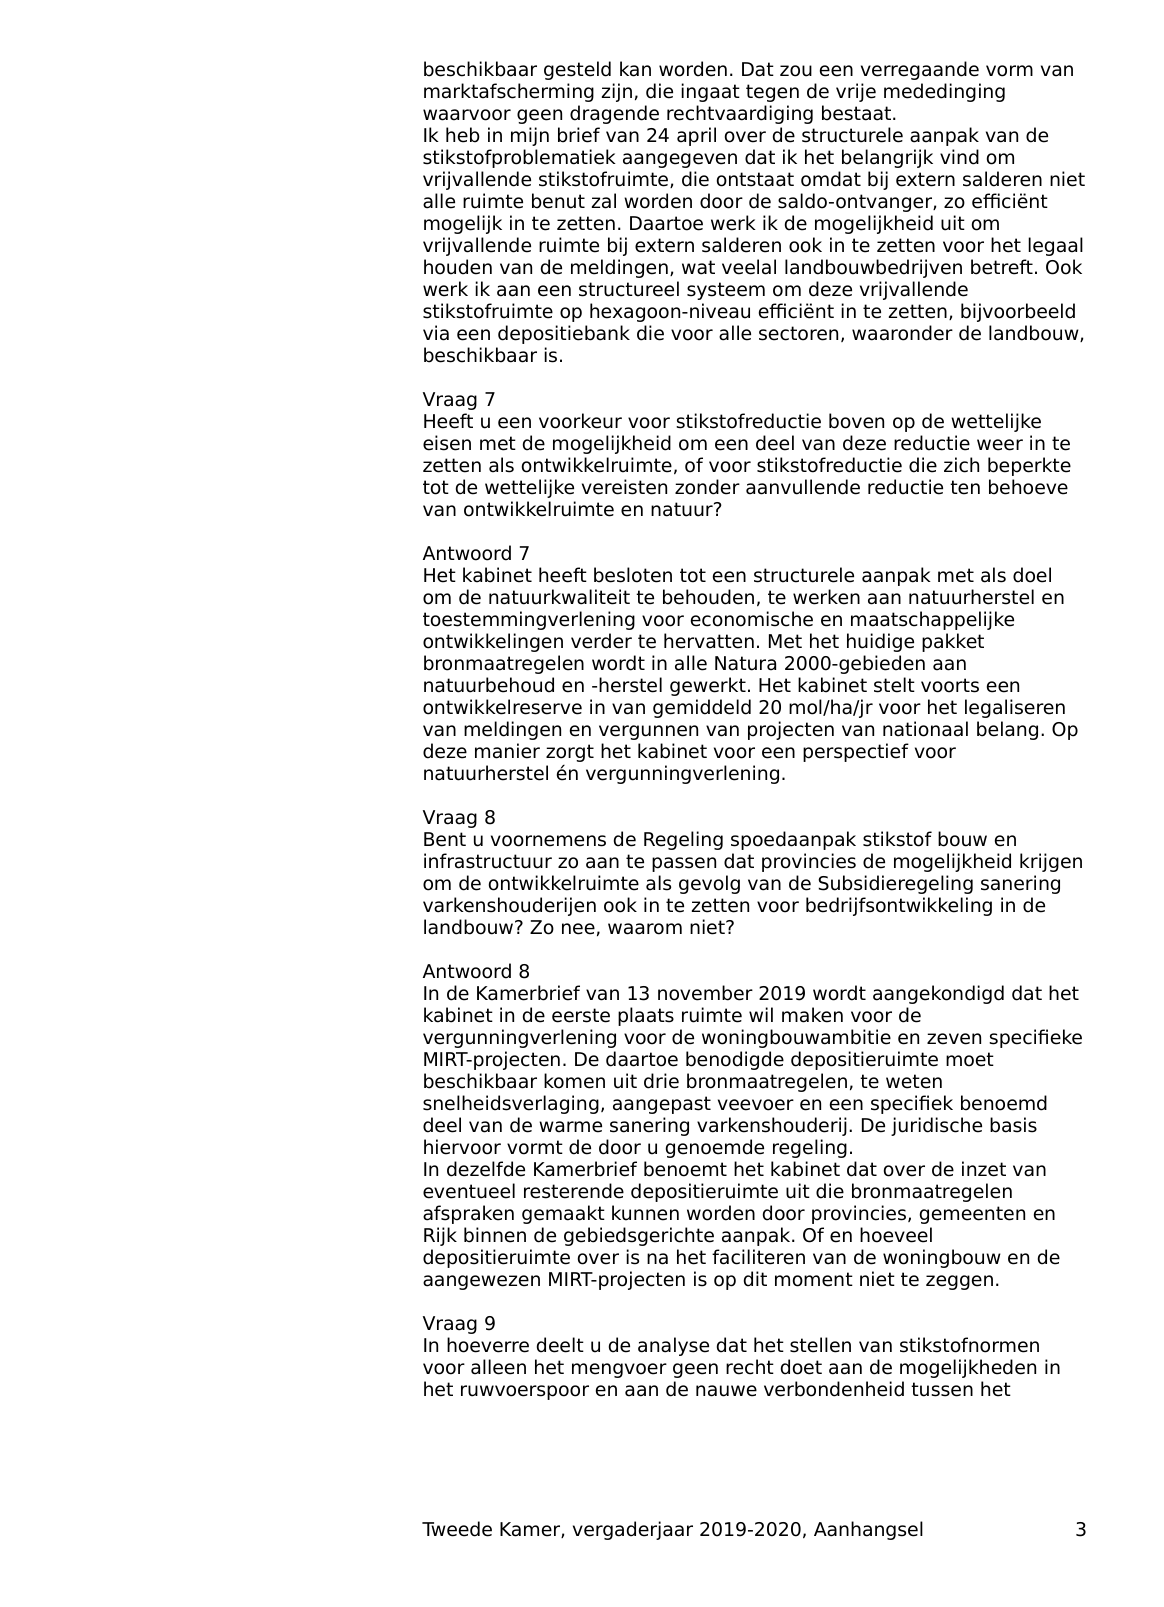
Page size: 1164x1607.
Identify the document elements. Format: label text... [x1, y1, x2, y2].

text Ik heb in mijn brief van 24 april over de structurele aanpak van de stikstofproblematiek aangegeven dat ik het belangrijk vind om vrijvallende stikstofruimte, die ontstaat omdat bij extern salderen niet alle ruimte benut zal worden door de saldo-ontvanger, zo efficiënt mogelijk in te zetten. Daartoe werk ik de mogelijkheid uit om vrijvallende ruimte bij extern salderen ook in te zetten voor het legaal houden van de meldingen, wat veelal landbouwbedrijven betreft. Ook werk ik aan een structureel systeem om deze vrijvallende stikstofruimte op hexagoon-niveau efficiënt in te zetten, bijvoorbeeld via een depositiebank die voor alle sectoren, waaronder de landbouw, beschikbaar is. [422, 125, 1087, 367]
text In dezelfde Kamerbrief benoemt het kabinet dat over de inzet van eventueel resterende depositieruimte uit die bronmaatregelen afspraken gemaakt kunnen worden door provincies, gemeenten en Rijk binnen de gebiedsgerichte aanpak. Of en hoeveel depositieruimte over is na het faciliteren van de woningbouw en de aangewezen MIRT-projecten is op dit moment niet te zeggen. [422, 1159, 1087, 1291]
text Bent u voornemens de Regeling spoedaanpak stikstof bouw en infrastructuur zo aan te passen dat provincies de mogelijkheid krijgen om de ontwikkelruimte als gevolg van de Subsidieregeling sanering varkenshouderijen ook in te zetten voor bedrijfsontwikkeling in de landbouw? Zo nee, waarom niet? [422, 829, 1087, 939]
text Vraag 7 [422, 389, 1087, 411]
text In hoeverre deelt u de analyse dat het stellen van stikstofnormen voor alleen het mengvoer geen recht doet aan de mogelijkheden in het ruwvoerspoor en aan de nauwe verbondenheid tussen het [422, 1335, 1087, 1401]
text Antwoord 7 [422, 543, 1087, 565]
text Het kabinet heeft besloten tot een structurele aanpak met als doel om de natuurkwaliteit te behouden, te werken aan natuurherstel en toestemmingverlening voor economische en maatschappelijke ontwikkelingen verder te hervatten. Met het huidige pakket bronmaatregelen wordt in alle Natura 2000-gebieden aan natuurbehoud en -herstel gewerkt. Het kabinet stelt voorts een ontwikkelreserve in van gemiddeld 20 mol/ha/jr voor het legaliseren van meldingen en vergunnen van projecten van nationaal belang. Op deze manier zorgt het kabinet voor een perspectief voor natuurherstel én vergunningverlening. [422, 565, 1087, 785]
text Heeft u een voorkeur voor stikstofreductie boven op de wettelijke eisen met de mogelijkheid om een deel van deze reductie weer in te zetten als ontwikkelruimte, of voor stikstofreductie die zich beperkte tot de wettelijke vereisten zonder aanvullende reductie ten behoeve van ontwikkelruimte en natuur? [422, 411, 1087, 521]
text Antwoord 8 [422, 961, 1087, 983]
text In de Kamerbrief van 13 november 2019 wordt aangekondigd dat het kabinet in de eerste plaats ruimte wil maken voor de vergunningverlening voor de woningbouwambitie en zeven specifieke MIRT-projecten. De daartoe benodigde depositieruimte moet beschikbaar komen uit drie bronmaatregelen, te weten snelheidsverlaging, aangepast veevoer en een specifiek benoemd deel van de warme sanering varkenshouderij. De juridische basis hiervoor vormt de door u genoemde regeling. [422, 983, 1087, 1159]
text Vraag 8 [422, 807, 1087, 829]
text Vraag 9 [422, 1313, 1087, 1335]
text beschikbaar gesteld kan worden. Dat zou een verregaande vorm van marktafscherming zijn, die ingaat tegen de vrije mededinging waarvoor geen dragende rechtvaardiging bestaat. [422, 59, 1087, 125]
